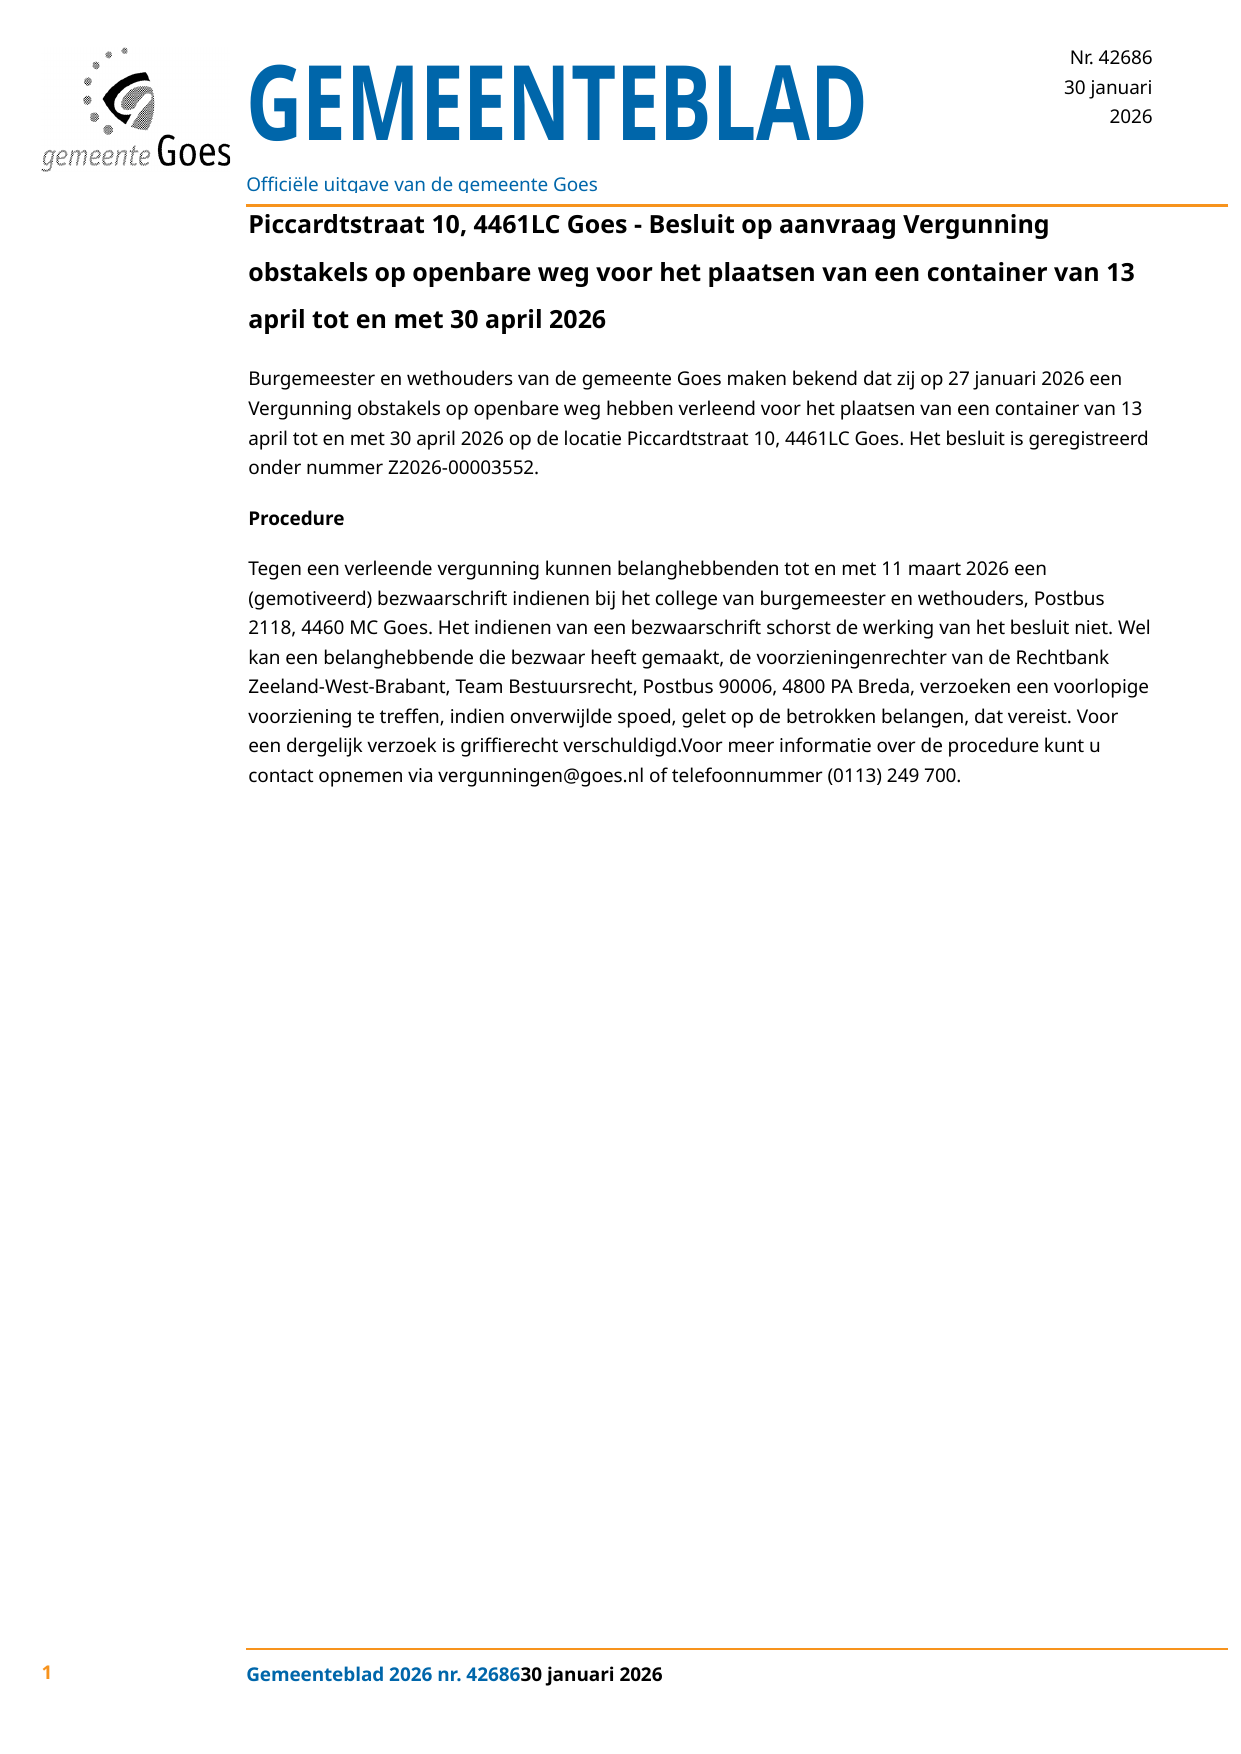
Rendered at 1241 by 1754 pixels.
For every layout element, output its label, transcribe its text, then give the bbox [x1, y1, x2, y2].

text Procedure [248, 505, 1152, 530]
picture [41, 47, 231, 172]
text Burgemeester en wethouders van de gemeente Goes maken bekend dat zij op 27 januari 2026 een Vergunning obstakels op openbare weg hebben verleend voor het plaatsen van een container van 13 april tot en met 30 april 2026 op de locatie Piccardtstraat 10, 4461LC Goes. Het besluit is geregistreerd onder nummer Z2026-00003552. [248, 366, 1152, 480]
text Tegen een verleende vergunning kunnen belanghebbenden tot en met 11 maart 2026 een (gemotiveerd) bezwaarschrift indienen bij het college van burgemeester en wethouders, Postbus 2118, 4460 MC Goes. Het indienen van een bezwaarschrift schorst de werking van het besluit niet. Wel kan een belanghebbende die bezwaar heeft gemaakt, de voorzieningenrechter van de Rechtbank Zeeland-West-Brabant, Team Bestuursrecht, Postbus 90006, 4800 PA Breda, verzoeken een voorlopige voorziening te treffen, indien onverwijlde spoed, gelet op de betrokken belangen, dat vereist. Voor een dergelijk verzoek is griffierecht verschuldigd.Voor meer informatie over de procedure kunt u contact opnemen via vergunningen@goes.nl of telefoonnummer (0113) 249 700. [248, 555, 1152, 788]
text Piccardtstraat 10, 4461LC Goes - Besluit op aanvraag Vergunning obstakels op openbare weg voor het plaatsen van een container van 13 april tot en met 30 april 2026 [248, 207, 1152, 336]
